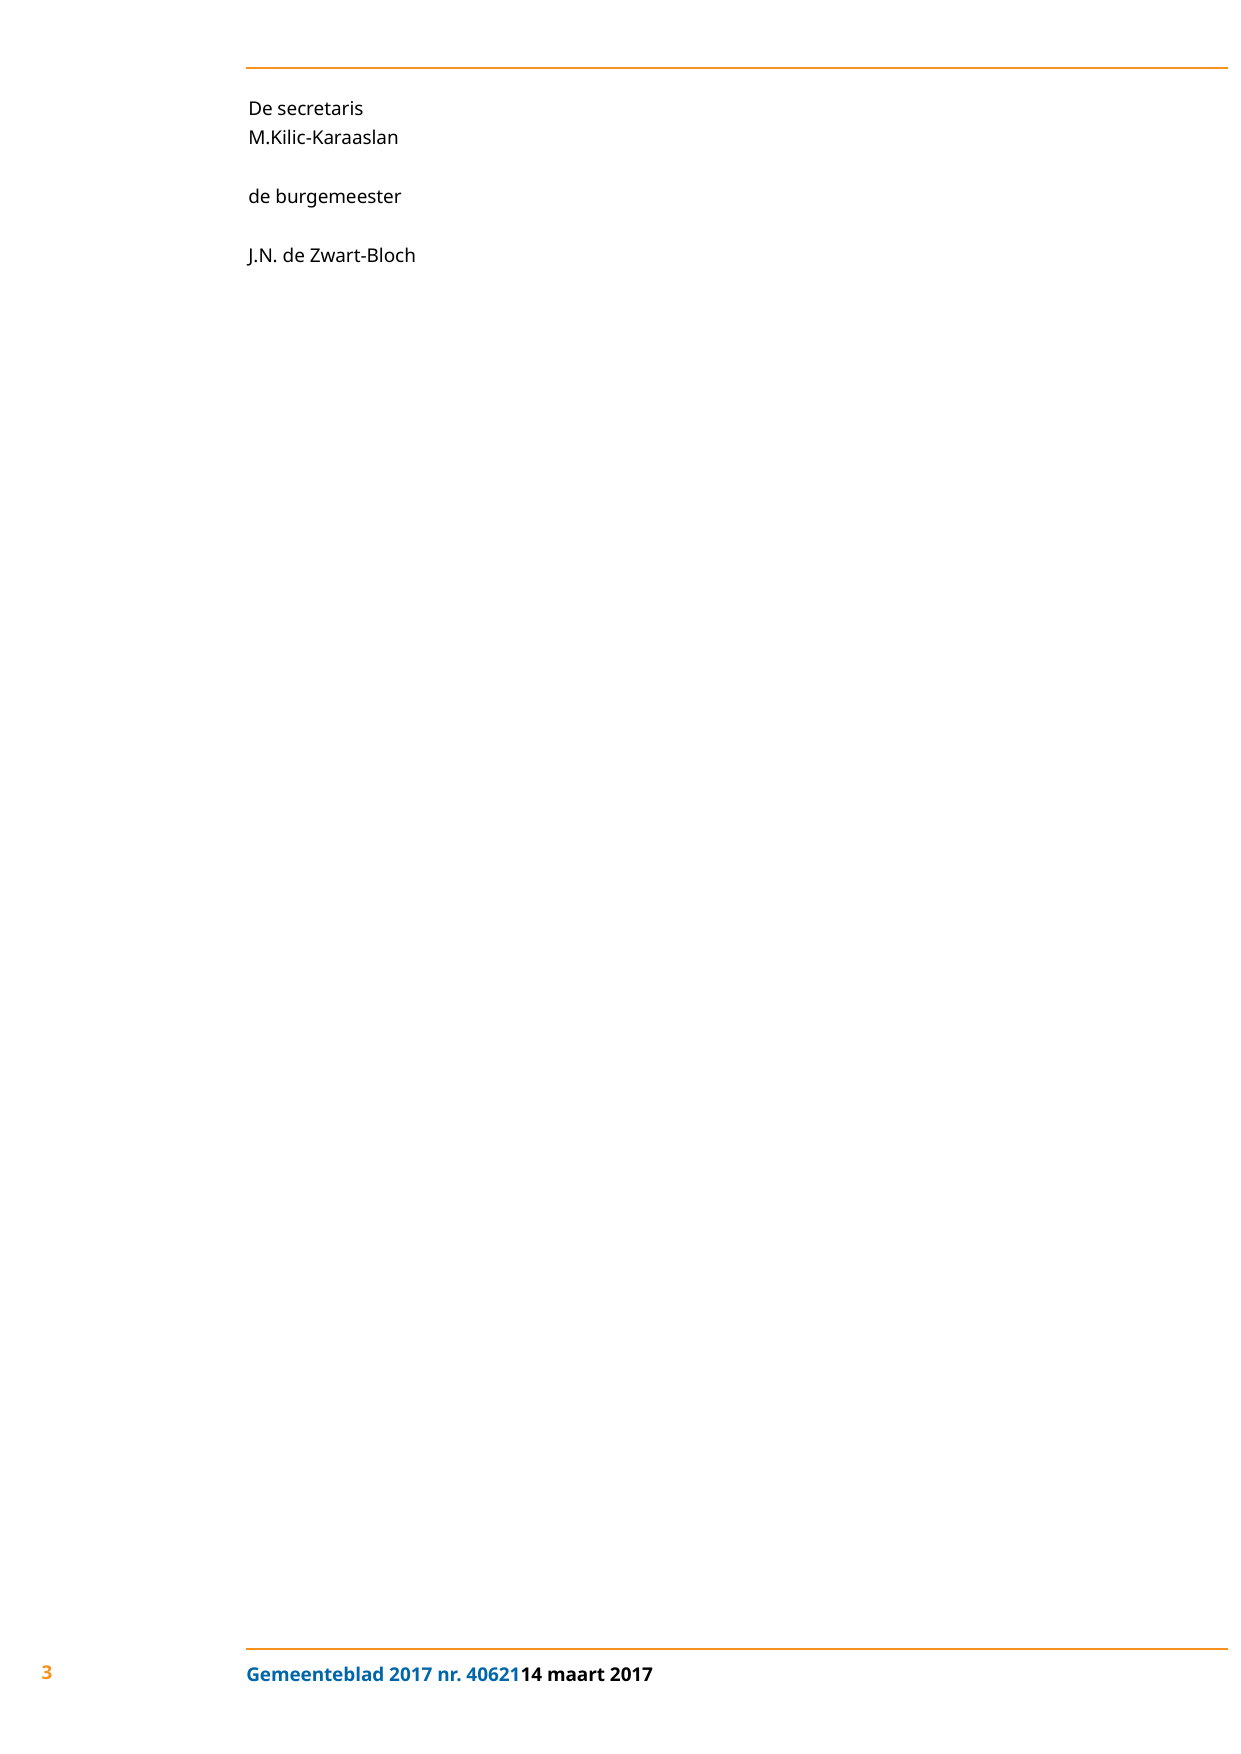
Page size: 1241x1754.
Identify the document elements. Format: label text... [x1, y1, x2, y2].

text M.Kilic-Karaaslan [248, 124, 1152, 150]
picture [41, 47, 231, 172]
text de burgemeester [248, 183, 1152, 209]
text J.N. de Zwart-Bloch [248, 243, 1152, 268]
text De secretaris [248, 95, 1152, 121]
